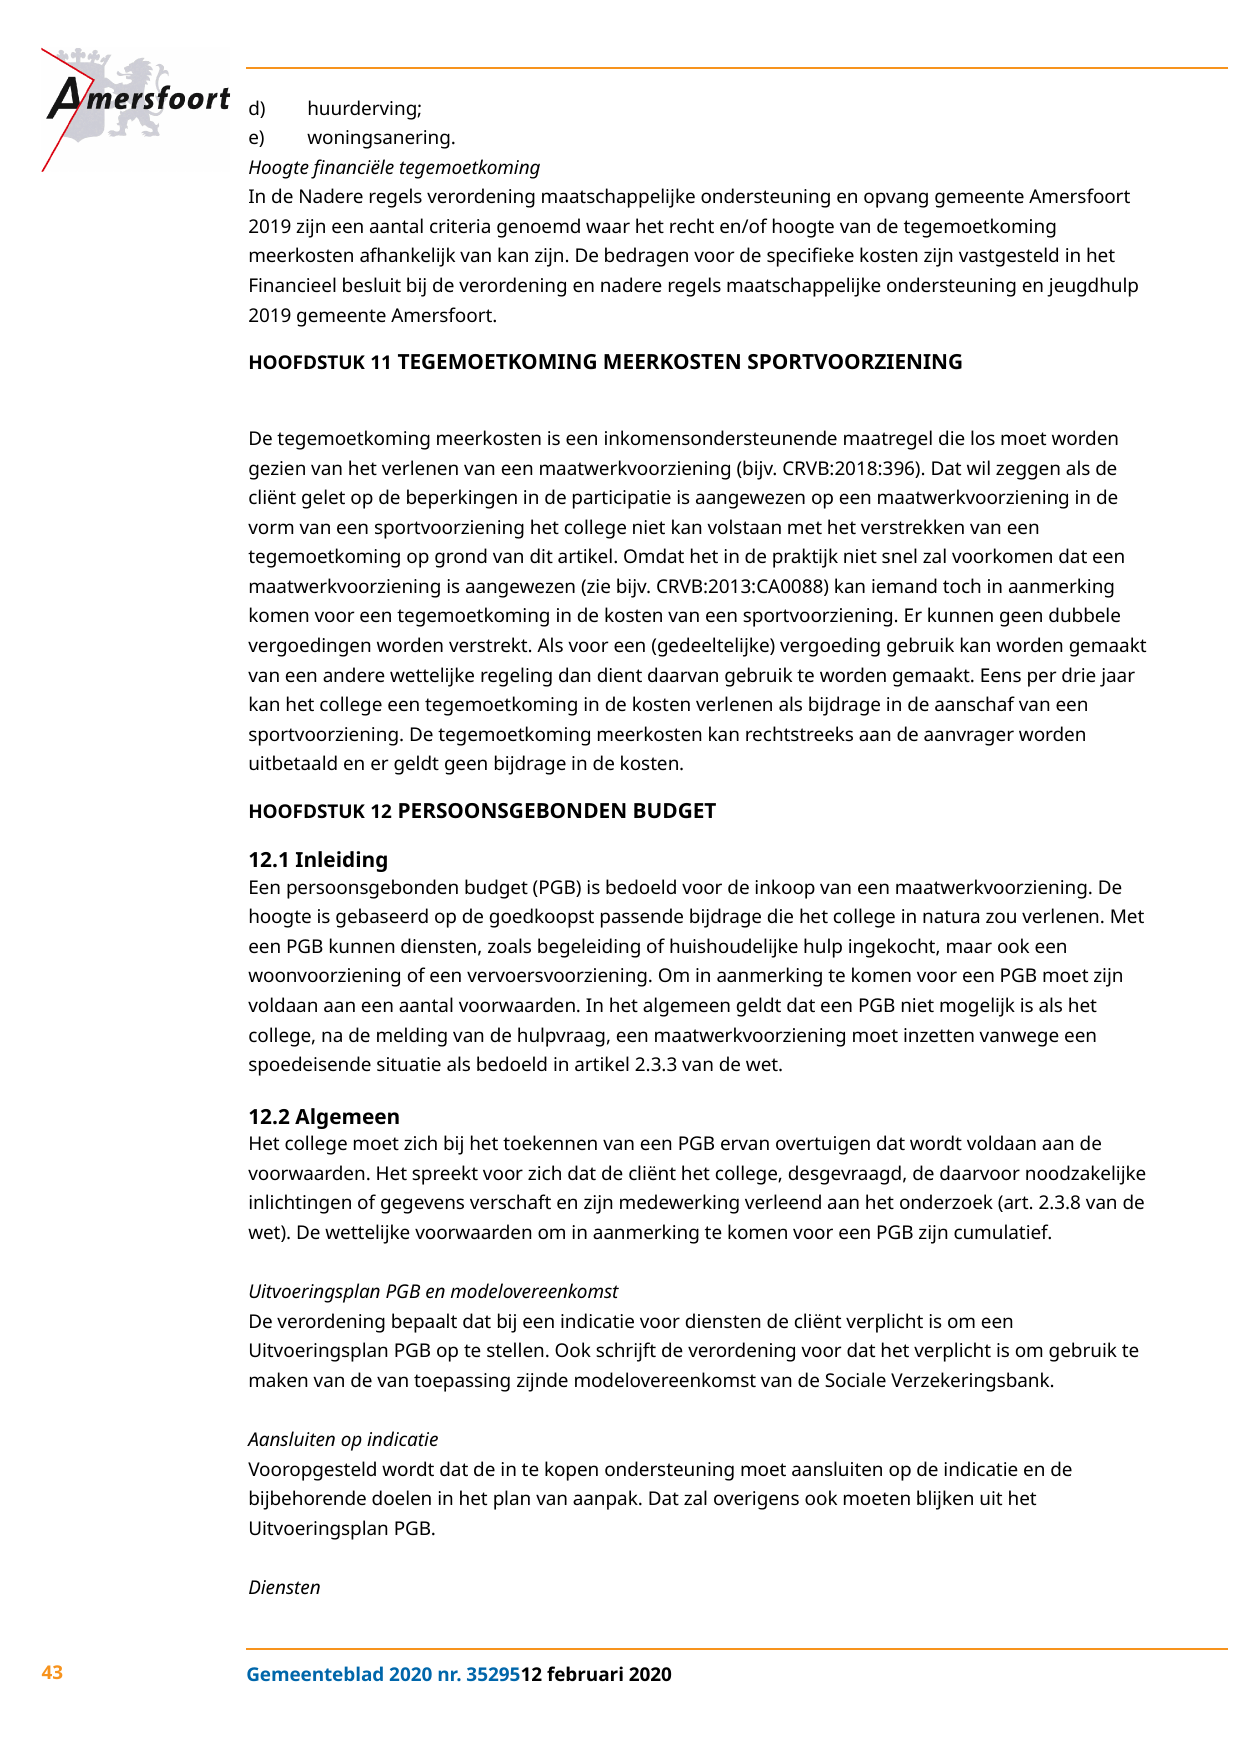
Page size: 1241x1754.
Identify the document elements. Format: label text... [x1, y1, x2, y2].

picture [41, 47, 231, 172]
text Vooropgesteld wordt dat de in te kopen ondersteuning moet aansluiten op de indicatie en de bijbehorende doelen in het plan van aanpak. Dat zal overigens ook moeten blijken uit het Uitvoeringsplan PGB. [248, 1456, 1152, 1541]
text Het college moet zich bij het toekennen van een PGB ervan overtuigen dat wordt voldaan aan de voorwaarden. Het spreekt voor zich dat de cliënt het college, desgevraagd, de daarvoor noodzakelijke inlichtingen of gegevens verschaft en zijn medewerking verleend aan het onderzoek (art. 2.3.8 van de wet). De wettelijke voorwaarden om in aanmerking te komen voor een PGB zijn cumulatief. [248, 1130, 1152, 1245]
text HOOFDSTUK 12 PERSOONSGEBONDEN BUDGET [248, 796, 1152, 825]
text De tegemoetkoming meerkosten is een inkomensondersteunende maatregel die los moet worden gezien van het verlenen van een maatwerkvoorziening (bijv. CRVB:2018:396). Dat wil zeggen als de cliënt gelet op de beperkingen in de participatie is aangewezen op een maatwerkvoorziening in de vorm van een sportvoorziening het college niet kan volstaan met het verstrekken van een tegemoetkoming op grond van dit artikel. Omdat het in de praktijk niet snel zal voorkomen dat een maatwerkvoorziening is aangewezen (zie bijv. CRVB:2013:CA0088) kan iemand toch in aanmerking komen voor een tegemoetkoming in de kosten van een sportvoorziening. Er kunnen geen dubbele vergoedingen worden verstrekt. Als voor een (gedeeltelijke) vergoeding gebruik kan worden gemaakt van een andere wettelijke regeling dan dient daarvan gebruik te worden gemaakt. Eens per drie jaar kan het college een tegemoetkoming in de kosten verlenen als bijdrage in de aanschaf van een sportvoorziening. De tegemoetkoming meerkosten kan rechtstreeks aan de aanvrager worden uitbetaald en er geldt geen bijdrage in de kosten. [248, 425, 1152, 776]
text 12.1 Inleiding [248, 846, 1152, 874]
text Hoogte financiële tegemoetkoming [248, 154, 1152, 180]
text Een persoonsgebonden budget (PGB) is bedoeld voor de inkoop van een maatwerkvoorziening. De hoogte is gebaseerd op de goedkoopst passende bijdrage die het college in natura zou verlenen. Met een PGB kunnen diensten, zoals begeleiding of huishoudelijke hulp ingekocht, maar ook een woonvoorziening of een vervoersvoorziening. Om in aanmerking te komen voor een PGB moet zijn voldaan aan een aantal voorwaarden. In het algemeen geldt dat een PGB niet mogelijk is als het college, na de melding van de hulpvraag, een maatwerkvoorziening moet inzetten vanwege een spoedeisende situatie als bedoeld in artikel 2.3.3 van de wet. [248, 874, 1152, 1077]
list huurderving; [248, 95, 1152, 121]
text Uitvoeringsplan PGB en modelovereenkomst [248, 1278, 1152, 1304]
list woningsanering. [248, 124, 1152, 150]
text Diensten [248, 1574, 1152, 1600]
text In de Nadere regels verordening maatschappelijke ondersteuning en opvang gemeente Amersfoort 2019 zijn een aantal criteria genoemd waar het recht en/of hoogte van de tegemoetkoming meerkosten afhankelijk van kan zijn. De bedragen voor de specifieke kosten zijn vastgesteld in het Financieel besluit bij de verordening en nadere regels maatschappelijke ondersteuning en jeugdhulp 2019 gemeente Amersfoort. [248, 183, 1152, 328]
text HOOFDSTUK 11 TEGEMOETKOMING MEERKOSTEN SPORTVOORZIENING [248, 347, 1152, 376]
text De verordening bepaalt dat bij een indicatie voor diensten de cliënt verplicht is om een Uitvoeringsplan PGB op te stellen. Ook schrijft de verordening voor dat het verplicht is om gebruik te maken van de van toepassing zijnde modelovereenkomst van de Sociale Verzekeringsbank. [248, 1308, 1152, 1393]
text Aansluiten op indicatie [248, 1426, 1152, 1452]
text 12.2 Algemeen [248, 1102, 1152, 1130]
